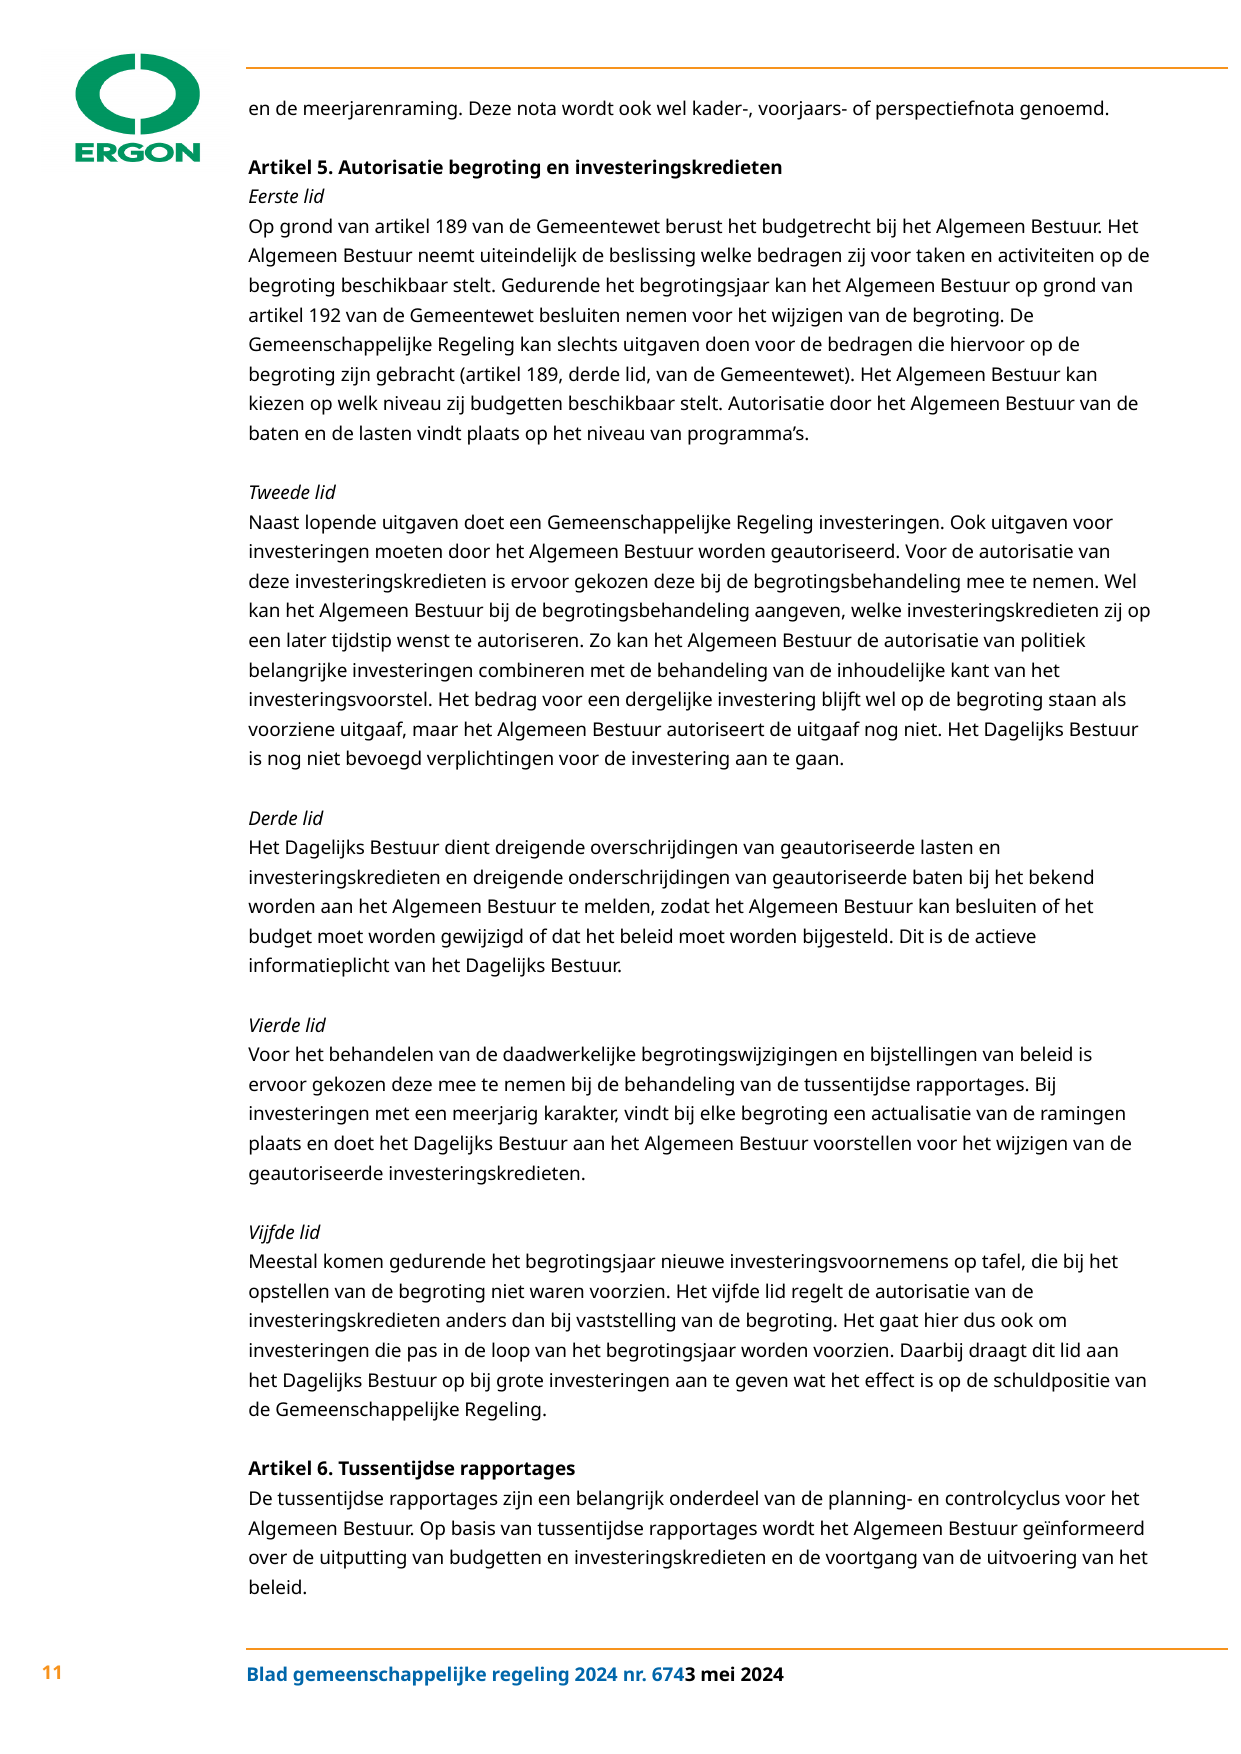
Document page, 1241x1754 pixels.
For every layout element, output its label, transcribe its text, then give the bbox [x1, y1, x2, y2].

picture [41, 47, 231, 172]
text Artikel 5. Autorisatie begroting en investeringskredieten [248, 154, 1152, 180]
text Het Dagelijks Bestuur dient dreigende overschrijdingen van geautoriseerde lasten en investeringskredieten en dreigende onderschrijdingen van geautoriseerde baten bij het bekend worden aan het Algemeen Bestuur te melden, zodat het Algemeen Bestuur kan besluiten of het budget moet worden gewijzigd of dat het beleid moet worden bijgesteld. Dit is de actieve informatieplicht van het Dagelijks Bestuur. [248, 834, 1152, 978]
text Derde lid [248, 805, 1152, 831]
text Naast lopende uitgaven doet een Gemeenschappelijke Regeling investeringen. Ook uitgaven voor investeringen moeten door het Algemeen Bestuur worden geautoriseerd. Voor de autorisatie van deze investeringskredieten is ervoor gekozen deze bij de begrotingsbehandeling mee te nemen. Wel kan het Algemeen Bestuur bij de begrotingsbehandeling aangeven, welke investeringskredieten zij op een later tijdstip wenst te autoriseren. Zo kan het Algemeen Bestuur de autorisatie van politiek belangrijke investeringen combineren met de behandeling van de inhoudelijke kant van het investeringsvoorstel. Het bedrag voor een dergelijke investering blijft wel op de begroting staan als voorziene uitgaaf, maar het Algemeen Bestuur autoriseert de uitgaaf nog niet. Het Dagelijks Bestuur is nog niet bevoegd verplichtingen voor de investering aan te gaan. [248, 509, 1152, 771]
text Eerste lid [248, 183, 1152, 209]
text en de meerjarenraming. Deze nota wordt ook wel kader-, voorjaars- of perspectiefnota genoemd. [248, 95, 1152, 121]
text Op grond van artikel 189 van de Gemeentewet berust het budgetrecht bij het Algemeen Bestuur. Het Algemeen Bestuur neemt uiteindelijk de beslissing welke bedragen zij voor taken en activiteiten op de begroting beschikbaar stelt. Gedurende het begrotingsjaar kan het Algemeen Bestuur op grond van artikel 192 van de Gemeentewet besluiten nemen voor het wijzigen van de begroting. De Gemeenschappelijke Regeling kan slechts uitgaven doen voor de bedragen die hiervoor op de begroting zijn gebracht (artikel 189, derde lid, van de Gemeentewet). Het Algemeen Bestuur kan kiezen op welk niveau zij budgetten beschikbaar stelt. Autorisatie door het Algemeen Bestuur van de baten en de lasten vindt plaats op het niveau van programma’s. [248, 213, 1152, 446]
text Meestal komen gedurende het begrotingsjaar nieuwe investeringsvoornemens op tafel, die bij het opstellen van de begroting niet waren voorzien. Het vijfde lid regelt de autorisatie van de investeringskredieten anders dan bij vaststelling van de begroting. Het gaat hier dus ook om investeringen die pas in de loop van het begrotingsjaar worden voorzien. Daarbij draagt dit lid aan het Dagelijks Bestuur op bij grote investeringen aan te geven wat het effect is op de schuldpositie van de Gemeenschappelijke Regeling. [248, 1248, 1152, 1422]
text Vijfde lid [248, 1219, 1152, 1245]
text Tweede lid [248, 479, 1152, 505]
text Vierde lid [248, 1012, 1152, 1038]
text De tussentijdse rapportages zijn een belangrijk onderdeel van de planning- en controlcyclus voor het Algemeen Bestuur. Op basis van tussentijdse rapportages wordt het Algemeen Bestuur geïnformeerd over de uitputting van budgetten en investeringskredieten en de voortgang van de uitvoering van het beleid. [248, 1485, 1152, 1600]
text Voor het behandelen van de daadwerkelijke begrotingswijzigingen en bijstellingen van beleid is ervoor gekozen deze mee te nemen bij de behandeling van de tussentijdse rapportages. Bij investeringen met een meerjarig karakter, vindt bij elke begroting een actualisatie van de ramingen plaats en doet het Dagelijks Bestuur aan het Algemeen Bestuur voorstellen voor het wijzigen van de geautoriseerde investeringskredieten. [248, 1041, 1152, 1186]
text Artikel 6. Tussentijdse rapportages [248, 1456, 1152, 1481]
